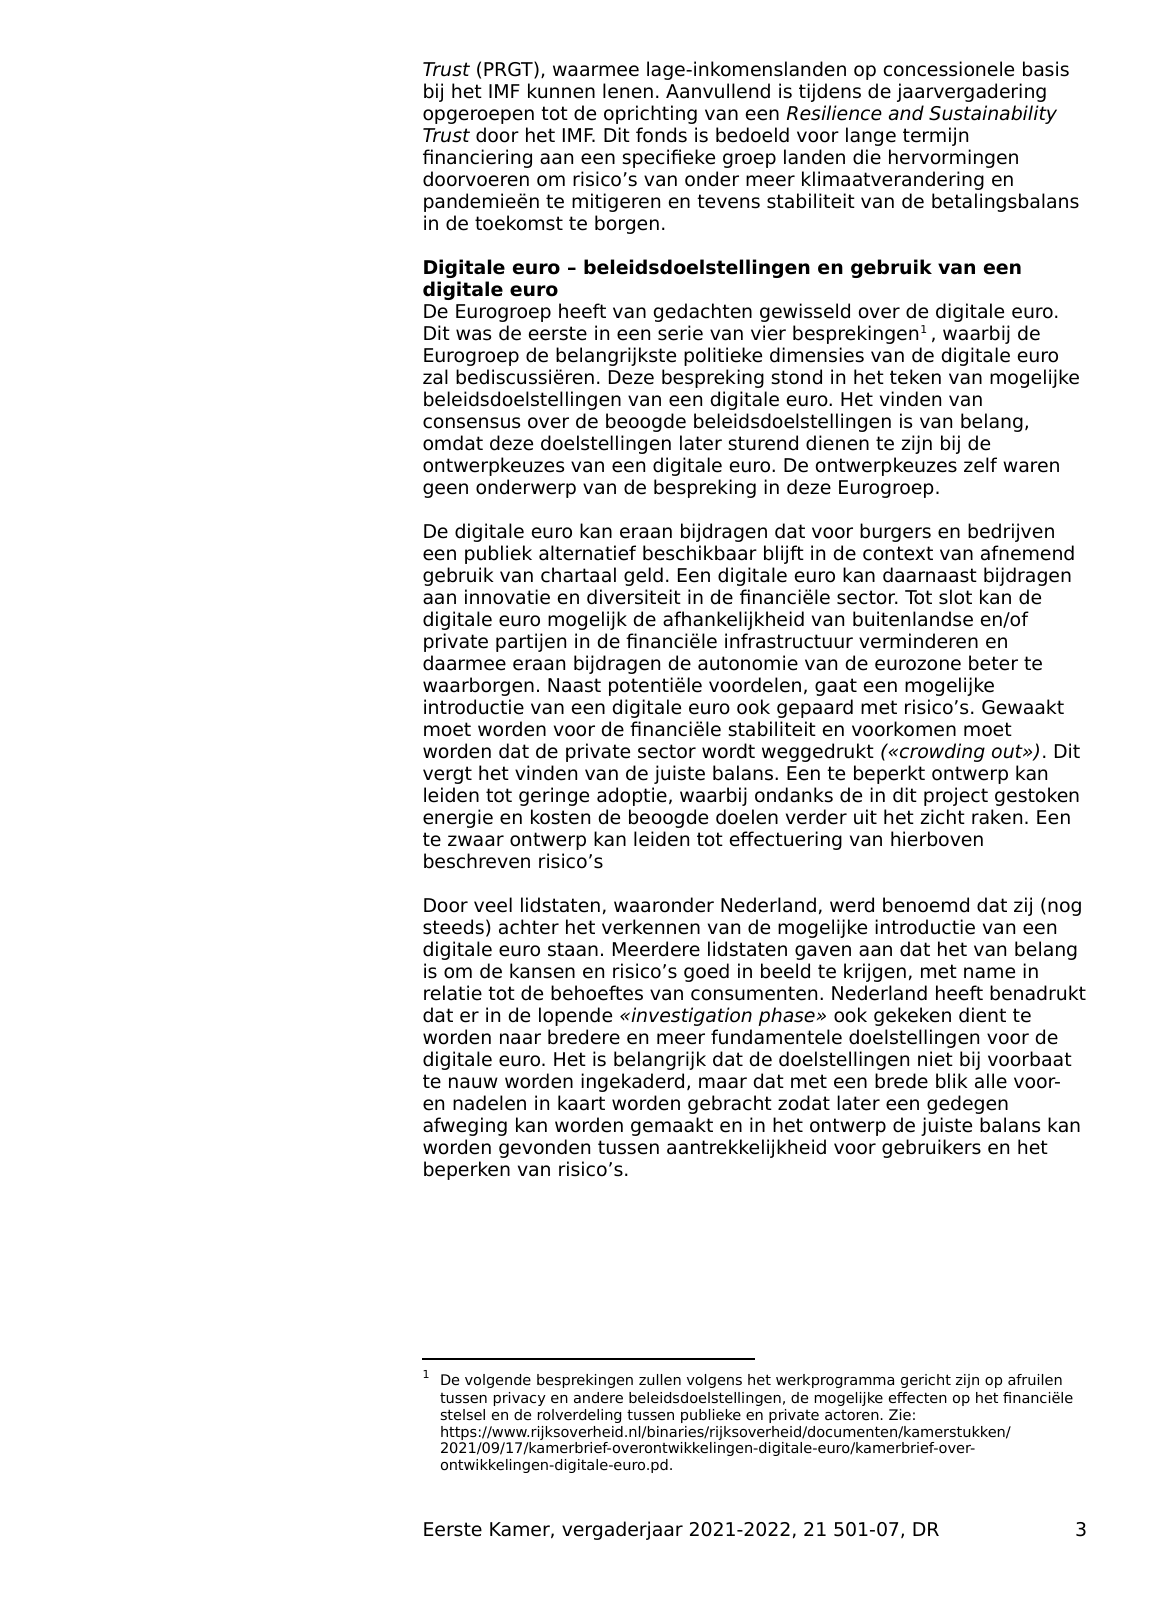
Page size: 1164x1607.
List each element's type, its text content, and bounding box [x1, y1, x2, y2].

text De volgende besprekingen zullen volgens het werkprogramma gericht zijn op afruilen tussen privacy en andere beleidsdoelstellingen, de mogelijke effecten op het financiële stelsel en de rolverdeling tussen publieke en private actoren. Zie: https://www.rijksoverheid.nl/binaries/rijksoverheid/documenten/kamerstukken/2021/09/17/kamerbrief-overontwikkelingen-digitale-euro/kamerbrief-over-ontwikkelingen-digitale-euro.pd. [422, 1368, 1087, 1474]
text Door veel lidstaten, waaronder Nederland, werd benoemd dat zij (nog steeds) achter het verkennen van de mogelijke introductie van een digitale euro staan. Meerdere lidstaten gaven aan dat het van belang is om de kansen en risico’s goed in beeld te krijgen, met name in relatie tot de behoeftes van consumenten. Nederland heeft benadrukt dat er in de lopende «investigation phase» ook gekeken dient te worden naar bredere en meer fundamentele doelstellingen voor de digitale euro. Het is belangrijk dat de doelstellingen niet bij voorbaat te nauw worden ingekaderd, maar dat met een brede blik alle voor- en nadelen in kaart worden gebracht zodat later een gedegen afweging kan worden gemaakt en in het ontwerp de juiste balans kan worden gevonden tussen aantrekkelijkheid voor gebruikers en het beperken van risico’s. [422, 895, 1087, 1181]
text De Eurogroep heeft van gedachten gewisseld over de digitale euro. Dit was de eerste in een serie van vier besprekingen, waarbij de Eurogroep de belangrijkste politieke dimensies van de digitale euro zal bediscussiëren. Deze bespreking stond in het teken van mogelijke beleidsdoelstellingen van een digitale euro. Het vinden van consensus over de beoogde beleidsdoelstellingen is van belang, omdat deze doelstellingen later sturend dienen te zijn bij de ontwerpkeuzes van een digitale euro. De ontwerpkeuzes zelf waren geen onderwerp van de bespreking in deze Eurogroep. [422, 301, 1087, 499]
subtitle Digitale euro – beleidsdoelstellingen en gebruik van een digitale euro [422, 257, 1087, 301]
text Trust (PRGT), waarmee lage-inkomenslanden op concessionele basis bij het IMF kunnen lenen. Aanvullend is tijdens de jaarvergadering opgeroepen tot de oprichting van een Resilience and Sustainability Trust door het IMF. Dit fonds is bedoeld voor lange termijn financiering aan een specifieke groep landen die hervormingen doorvoeren om risico’s van onder meer klimaatverandering en pandemieën te mitigeren en tevens stabiliteit van de betalingsbalans in de toekomst te borgen. [422, 59, 1087, 235]
text De digitale euro kan eraan bijdragen dat voor burgers en bedrijven een publiek alternatief beschikbaar blijft in de context van afnemend gebruik van chartaal geld. Een digitale euro kan daarnaast bijdragen aan innovatie en diversiteit in de financiële sector. Tot slot kan de digitale euro mogelijk de afhankelijkheid van buitenlandse en/of private partijen in de financiële infrastructuur verminderen en daarmee eraan bijdragen de autonomie van de eurozone beter te waarborgen. Naast potentiële voordelen, gaat een mogelijke introductie van een digitale euro ook gepaard met risico’s. Gewaakt moet worden voor de financiële stabiliteit en voorkomen moet worden dat de private sector wordt weggedrukt («crowding out»). Dit vergt het vinden van de juiste balans. Een te beperkt ontwerp kan leiden tot geringe adoptie, waarbij ondanks de in dit project gestoken energie en kosten de beoogde doelen verder uit het zicht raken. Een te zwaar ontwerp kan leiden tot effectuering van hierboven beschreven risico’s [422, 521, 1087, 873]
